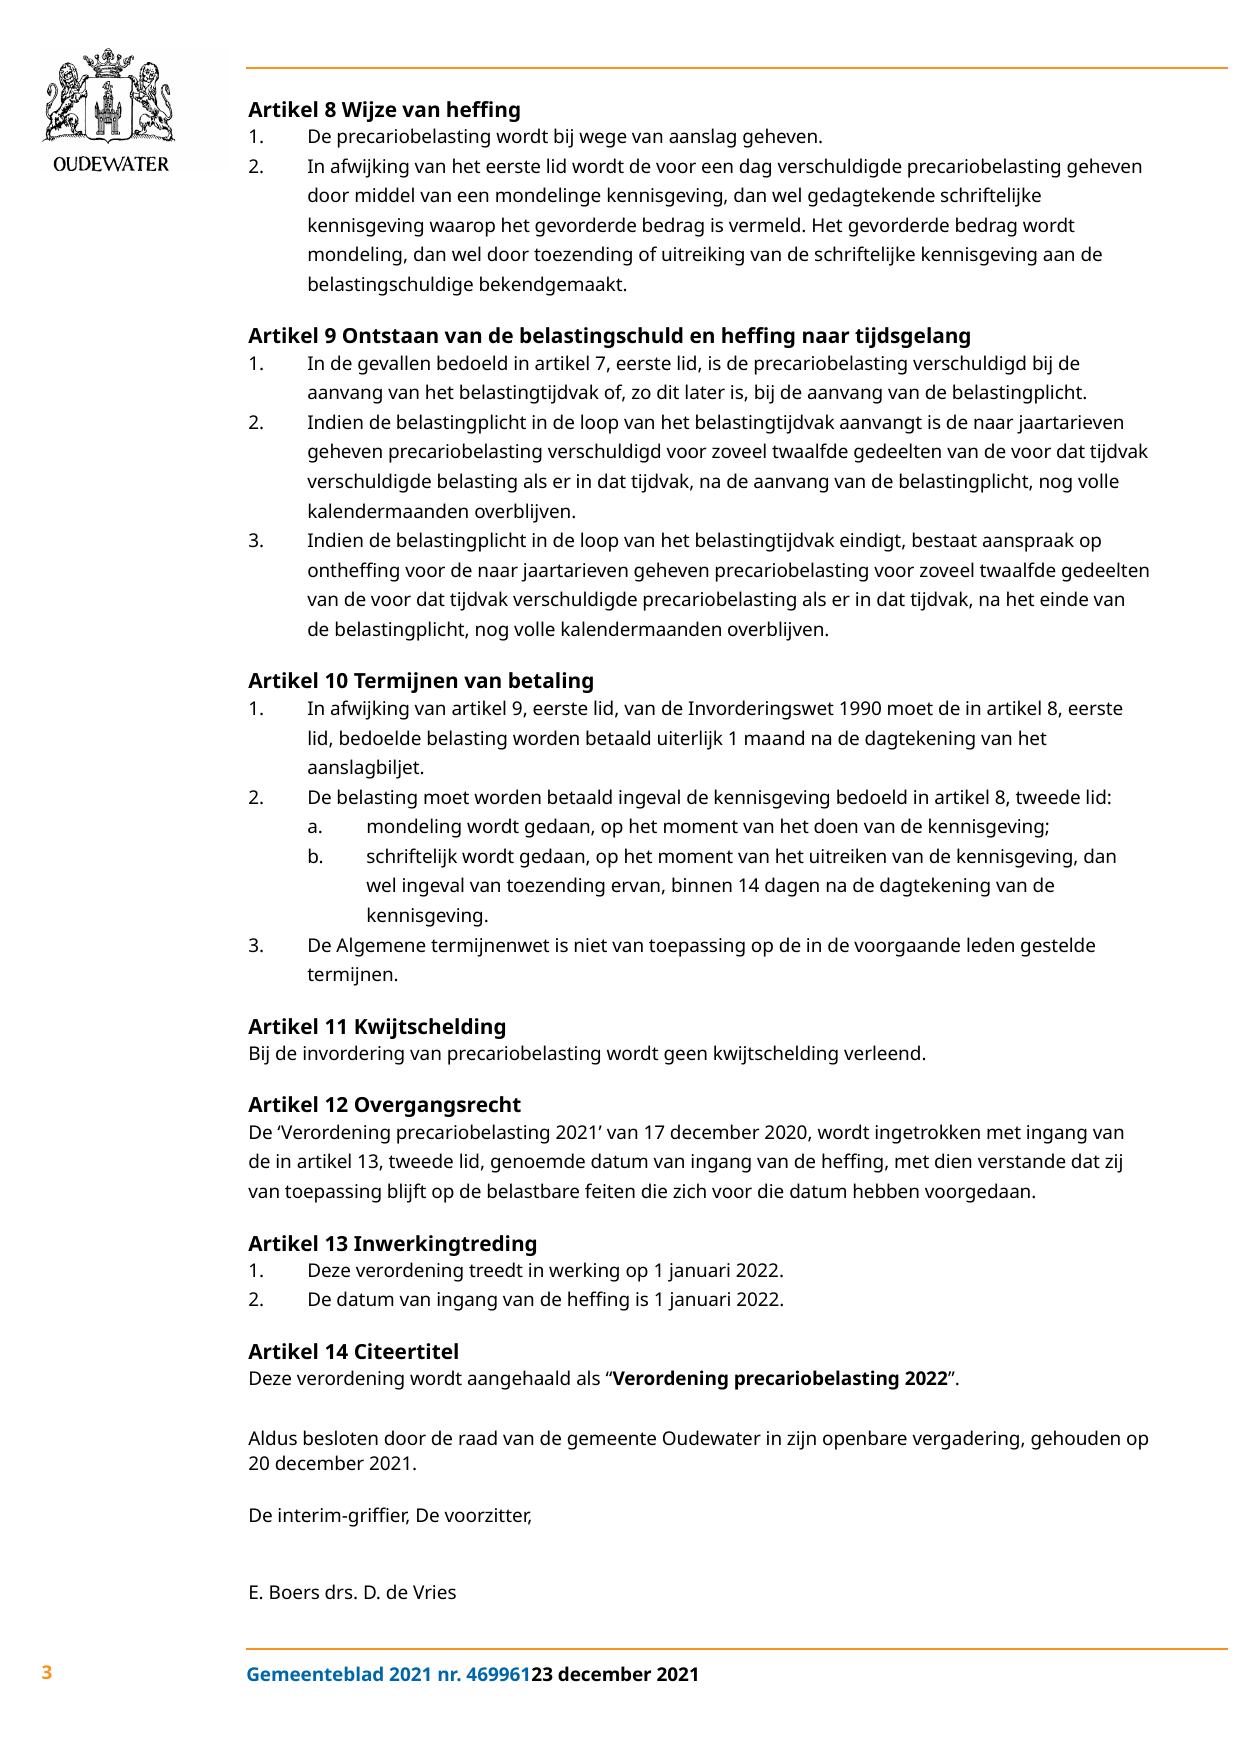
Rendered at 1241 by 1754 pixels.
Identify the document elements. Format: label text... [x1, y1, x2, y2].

text De ‘Verordening precariobelasting 2021’ van 17 december 2020, wordt ingetrokken met ingang van de in artikel 13, tweede lid, genoemde datum van ingang van de heffing, met dien verstande dat zij van toepassing blijft op de belastbare feiten die zich voor die datum hebben voorgedaan. [248, 1119, 1152, 1204]
text De interim-griffier, De voorzitter, [248, 1502, 1152, 1528]
text Artikel 13 Inwerkingtreding [248, 1229, 1152, 1257]
text Artikel 10 Termijnen van betaling [248, 667, 1152, 695]
text Artikel 8 Wijze van heffing [248, 95, 1152, 123]
text Artikel 9 Ontstaan van de belastingschuld en heffing naar tijdsgelang [248, 322, 1152, 350]
picture [41, 47, 231, 172]
text Artikel 12 Overgangsrecht [248, 1091, 1152, 1119]
list In afwijking van het eerste lid wordt de voor een dag verschuldigde precariobelasting geheven door middel van een mondelinge kennisgeving, dan wel gedagtekende schriftelijke kennisgeving waarop het gevorderde bedrag is vermeld. Het gevorderde bedrag wordt mondeling, dan wel door toezending of uitreiking van de schriftelijke kennisgeving aan de belastingschuldige bekendgemaakt. [248, 153, 1152, 297]
list schriftelijk wordt gedaan, op het moment van het uitreiken van de kennisgeving, dan wel ingeval van toezending ervan, binnen 14 dagen na de dagtekening van de kennisgeving. [307, 843, 1152, 928]
text Bij de invordering van precariobelasting wordt geen kwijtschelding verleend. [248, 1040, 1152, 1066]
text Deze verordening wordt aangehaald als “Verordening precariobelasting 2022”. [248, 1366, 1152, 1391]
text Artikel 14 Citeertitel [248, 1337, 1152, 1366]
list De precariobelasting wordt bij wege van aanslag geheven. [248, 123, 1152, 149]
list Indien de belastingplicht in de loop van het belastingtijdvak eindigt, bestaat aanspraak op ontheffing voor de naar jaartarieven geheven precariobelasting voor zoveel twaalfde gedeelten van de voor dat tijdvak verschuldigde precariobelasting als er in dat tijdvak, na het einde van de belastingplicht, nog volle kalendermaanden overblijven. [248, 527, 1152, 642]
list De Algemene termijnenwet is niet van toepassing op de in de voorgaande leden gestelde termijnen. [248, 932, 1152, 987]
text Aldus besloten door de raad van de gemeente Oudewater in zijn openbare vergadering, gehouden op 20 december 2021. [248, 1425, 1152, 1476]
list De datum van ingang van de heffing is 1 januari 2022. [248, 1287, 1152, 1312]
list Deze verordening treedt in werking op 1 januari 2022. [248, 1257, 1152, 1283]
list In de gevallen bedoeld in artikel 7, eerste lid, is de precariobelasting verschuldigd bij de aanvang van het belastingtijdvak of, zo dit later is, bij de aanvang van de belastingplicht. [248, 350, 1152, 405]
text E. Boers drs. D. de Vries [248, 1579, 1152, 1605]
text Artikel 11 Kwijtschelding [248, 1012, 1152, 1040]
list De belasting moet worden betaald ingeval de kennisgeving bedoeld in artikel 8, tweede lid: [248, 784, 1152, 809]
list In afwijking van artikel 9, eerste lid, van de Invorderingswet 1990 moet de in artikel 8, eerste lid, bedoelde belasting worden betaald uiterlijk 1 maand na de dagtekening van het aanslagbiljet. [248, 695, 1152, 780]
list mondeling wordt gedaan, op het moment van het doen van de kennisgeving; [307, 813, 1152, 839]
list Indien de belastingplicht in de loop van het belastingtijdvak aanvangt is de naar jaartarieven geheven precariobelasting verschuldigd voor zoveel twaalfde gedeelten van de voor dat tijdvak verschuldigde belasting als er in dat tijdvak, na de aanvang van de belastingplicht, nog volle kalendermaanden overblijven. [248, 409, 1152, 524]
